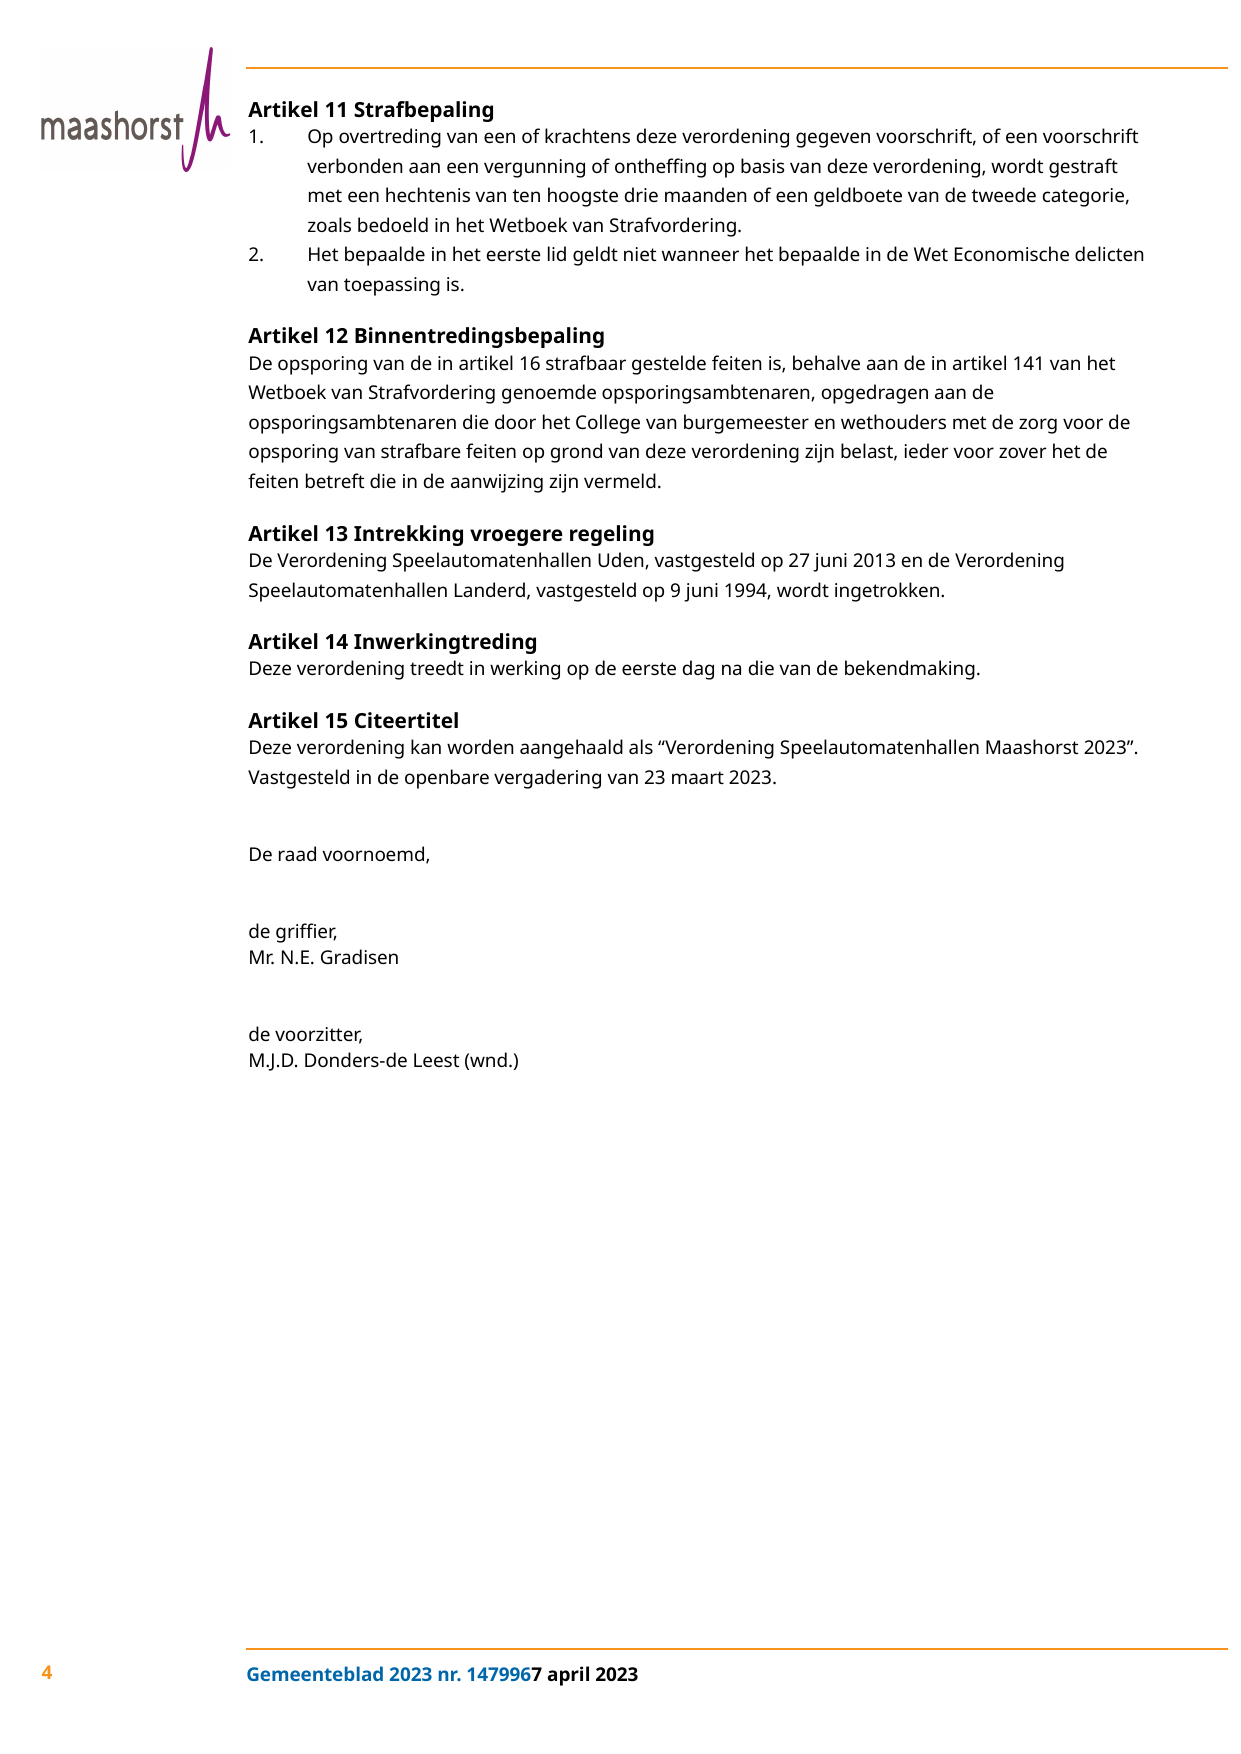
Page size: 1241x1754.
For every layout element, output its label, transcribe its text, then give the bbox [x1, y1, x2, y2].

text de griffier, [248, 918, 1152, 944]
text Mr. N.E. Gradisen [248, 944, 1152, 970]
text Deze verordening kan worden aangehaald als “Verordening Speelautomatenhallen Maashorst 2023”. [248, 734, 1152, 760]
picture [41, 47, 231, 172]
list Het bepaalde in het eerste lid geldt niet wanneer het bepaalde in de Wet Economische delicten van toepassing is. [248, 242, 1152, 297]
text De opsporing van de in artikel 16 strafbaar gestelde feiten is, behalve aan de in artikel 141 van het Wetboek van Strafvordering genoemde opsporingsambtenaren, opgedragen aan de opsporingsambtenaren die door het College van burgemeester en wethouders met de zorg voor de opsporing van strafbare feiten op grond van deze verordening zijn belast, ieder voor zover het de feiten betreft die in de aanwijzing zijn vermeld. [248, 350, 1152, 494]
text De Verordening Speelautomatenhallen Uden, vastgesteld op 27 juni 2013 en de Verordening Speelautomatenhallen Landerd, vastgesteld op 9 juni 1994, wordt ingetrokken. [248, 547, 1152, 602]
text Artikel 15 Citeertitel [248, 706, 1152, 734]
text Deze verordening treedt in werking op de eerste dag na die van de bekendmaking. [248, 656, 1152, 681]
text De raad voornoemd, [248, 841, 1152, 867]
text M.J.D. Donders-de Leest (wnd.) [248, 1047, 1152, 1073]
text Artikel 14 Inwerkingtreding [248, 627, 1152, 656]
text Artikel 13 Intrekking vroegere regeling [248, 519, 1152, 547]
text Artikel 12 Binnentredingsbepaling [248, 322, 1152, 350]
text Artikel 11 Strafbepaling [248, 95, 1152, 123]
text Vastgesteld in de openbare vergadering van 23 maart 2023. [248, 764, 1152, 790]
list Op overtreding van een of krachtens deze verordening gegeven voorschrift, of een voorschrift verbonden aan een vergunning of ontheffing op basis van deze verordening, wordt gestraft met een hechtenis van ten hoogste drie maanden of een geldboete van de tweede categorie, zoals bedoeld in het Wetboek van Strafvordering. [248, 123, 1152, 238]
text de voorzitter, [248, 1021, 1152, 1047]
